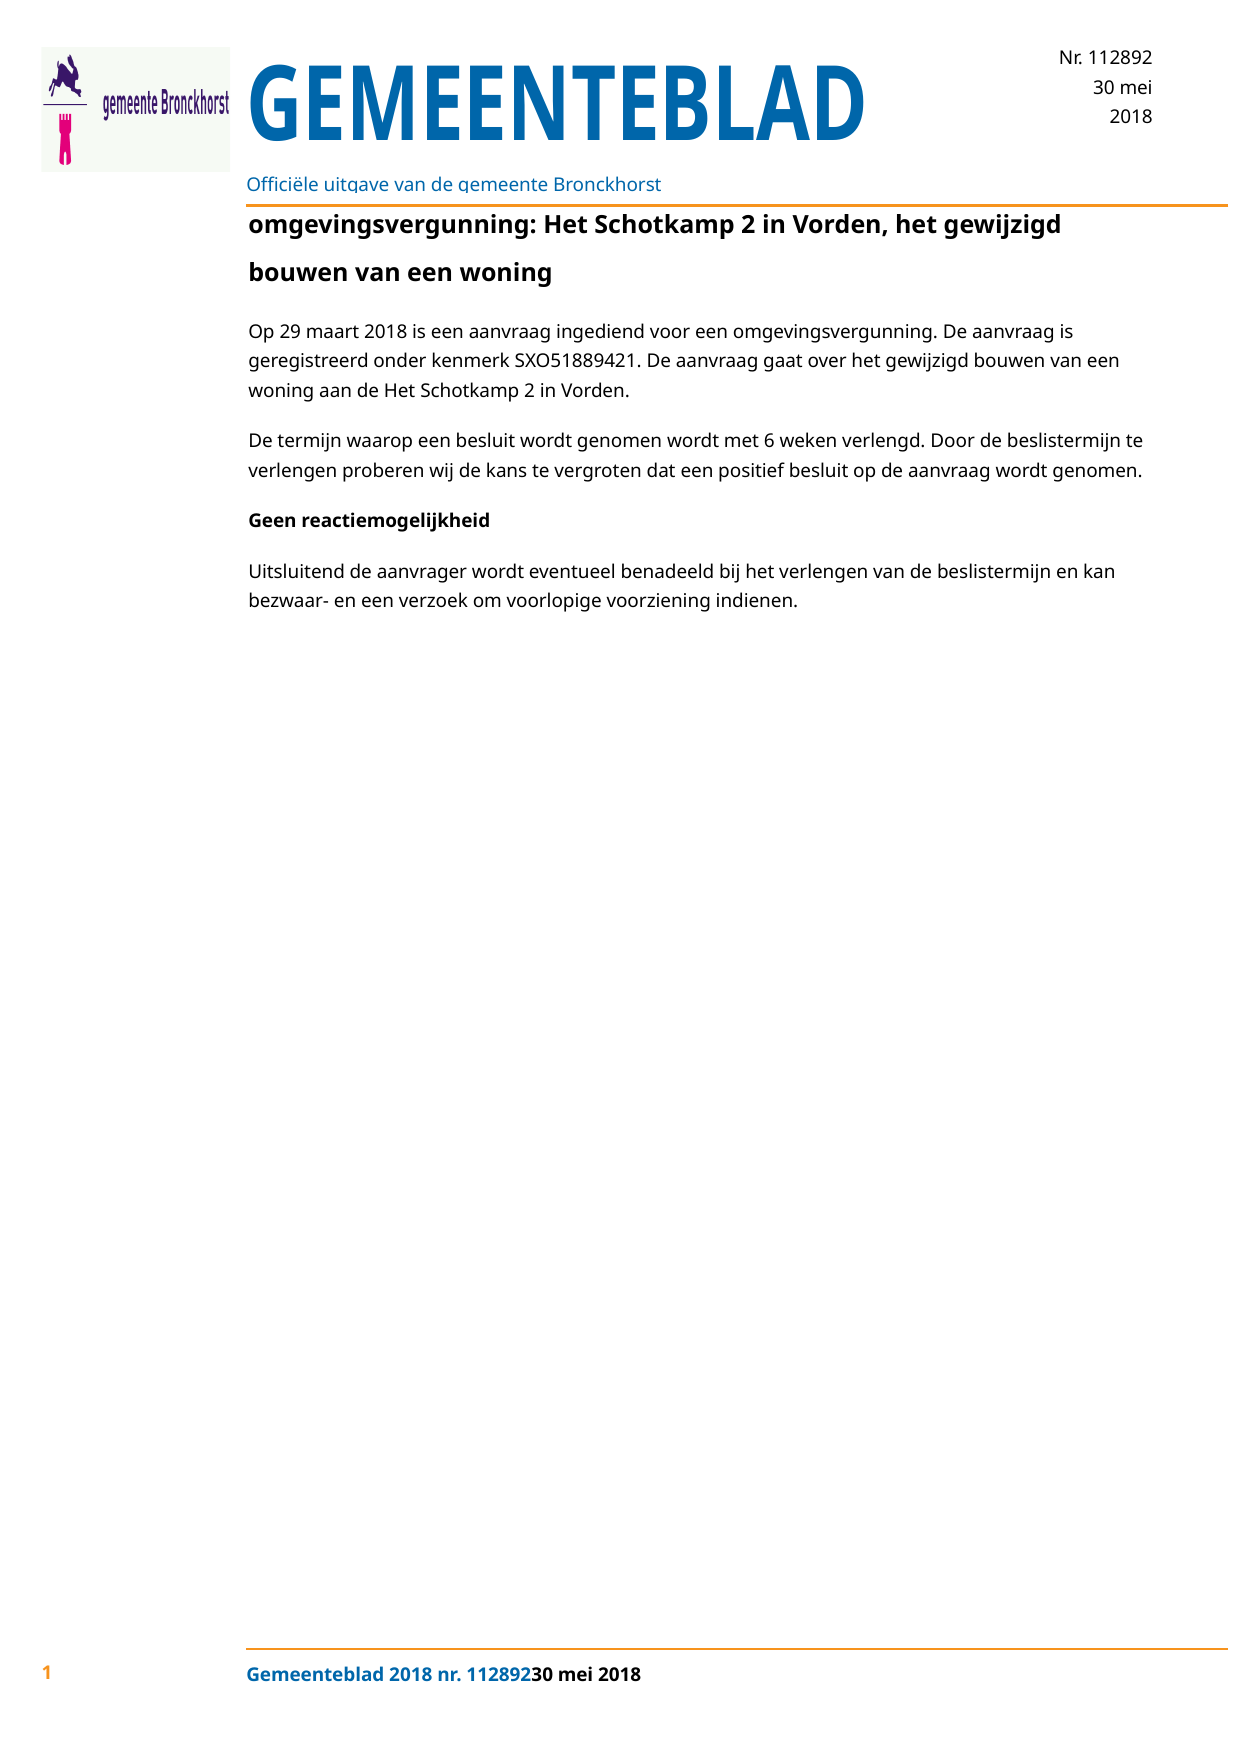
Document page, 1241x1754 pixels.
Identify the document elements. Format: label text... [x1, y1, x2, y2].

text Uitsluitend de aanvrager wordt eventueel benadeeld bij het verlengen van de beslistermijn en kan bezwaar- en een verzoek om voorlopige voorziening indienen. [248, 558, 1152, 613]
text Geen reactiemogelijkheid [248, 507, 1152, 533]
text Op 29 maart 2018 is een aanvraag ingediend voor een omgevingsvergunning. De aanvraag is geregistreerd onder kenmerk SXO51889421. De aanvraag gaat over het gewijzigd bouwen van een woning aan de Het Schotkamp 2 in Vorden. [248, 318, 1152, 403]
text omgevingsvergunning: Het Schotkamp 2 in Vorden, het gewijzigd bouwen van een woning [248, 207, 1152, 288]
text De termijn waarop een besluit wordt genomen wordt met 6 weken verlengd. Door de beslistermijn te verlengen proberen wij de kans te vergroten dat een positief besluit op de aanvraag wordt genomen. [248, 427, 1152, 483]
picture [41, 47, 231, 172]
